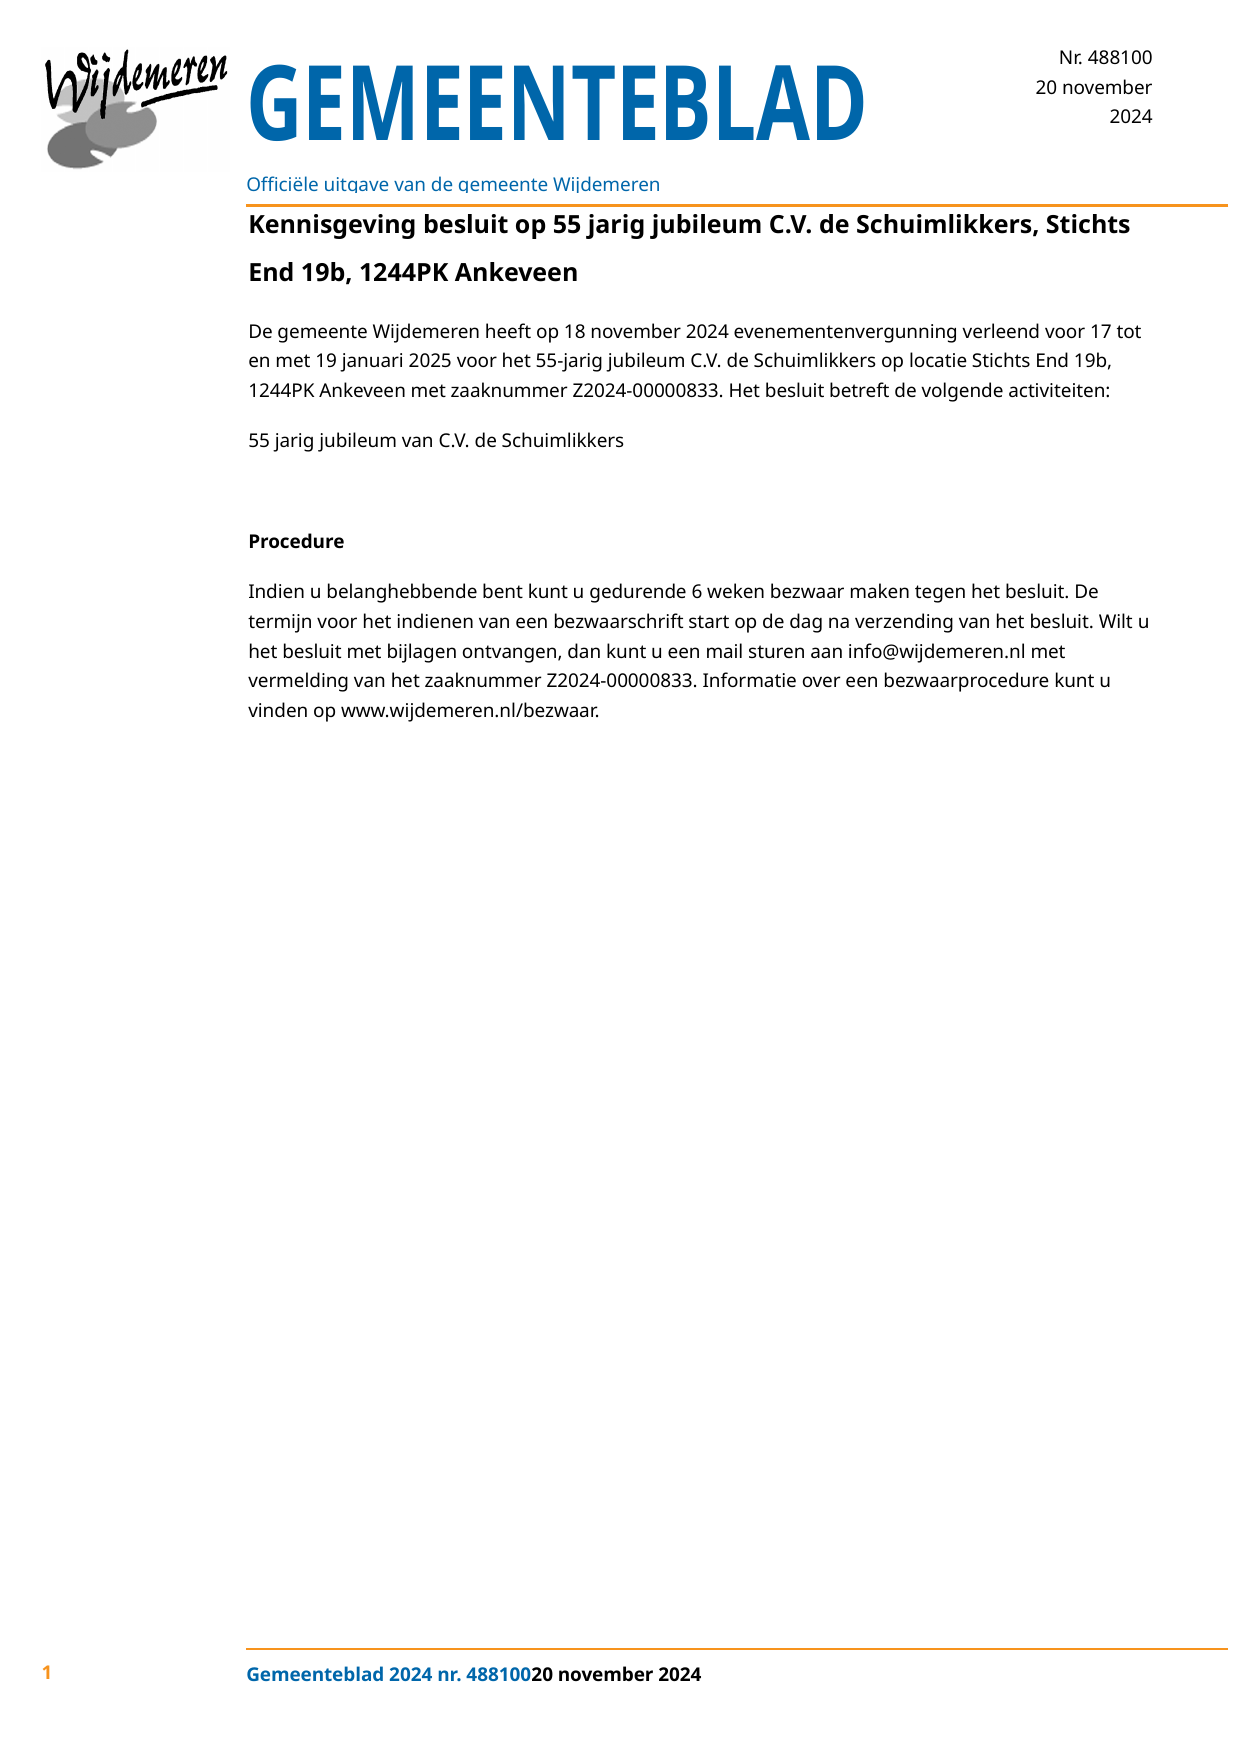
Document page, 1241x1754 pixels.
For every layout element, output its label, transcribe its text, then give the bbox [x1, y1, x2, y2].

picture [41, 47, 231, 172]
text De gemeente Wijdemeren heeft op 18 november 2024 evenementenvergunning verleend voor 17 tot en met 19 januari 2025 voor het 55-jarig jubileum C.V. de Schuimlikkers op locatie Stichts End 19b, 1244PK Ankeveen met zaaknummer Z2024-00000833. Het besluit betreft de volgende activiteiten: [248, 318, 1152, 403]
text Kennisgeving besluit op 55 jarig jubileum C.V. de Schuimlikkers, Stichts End 19b, 1244PK Ankeveen [248, 207, 1152, 288]
text 55 jarig jubileum van C.V. de Schuimlikkers [248, 427, 1152, 453]
text Procedure [248, 528, 1152, 554]
text Indien u belanghebbende bent kunt u gedurende 6 weken bezwaar maken tegen het besluit. De termijn voor het indienen van een bezwaarschrift start op de dag na verzending van het besluit. Wilt u het besluit met bijlagen ontvangen, dan kunt u een mail sturen aan info@wijdemeren.nl met vermelding van het zaaknummer Z2024-00000833. Informatie over een bezwaarprocedure kunt u vinden op www.wijdemeren.nl/bezwaar. [248, 579, 1152, 723]
